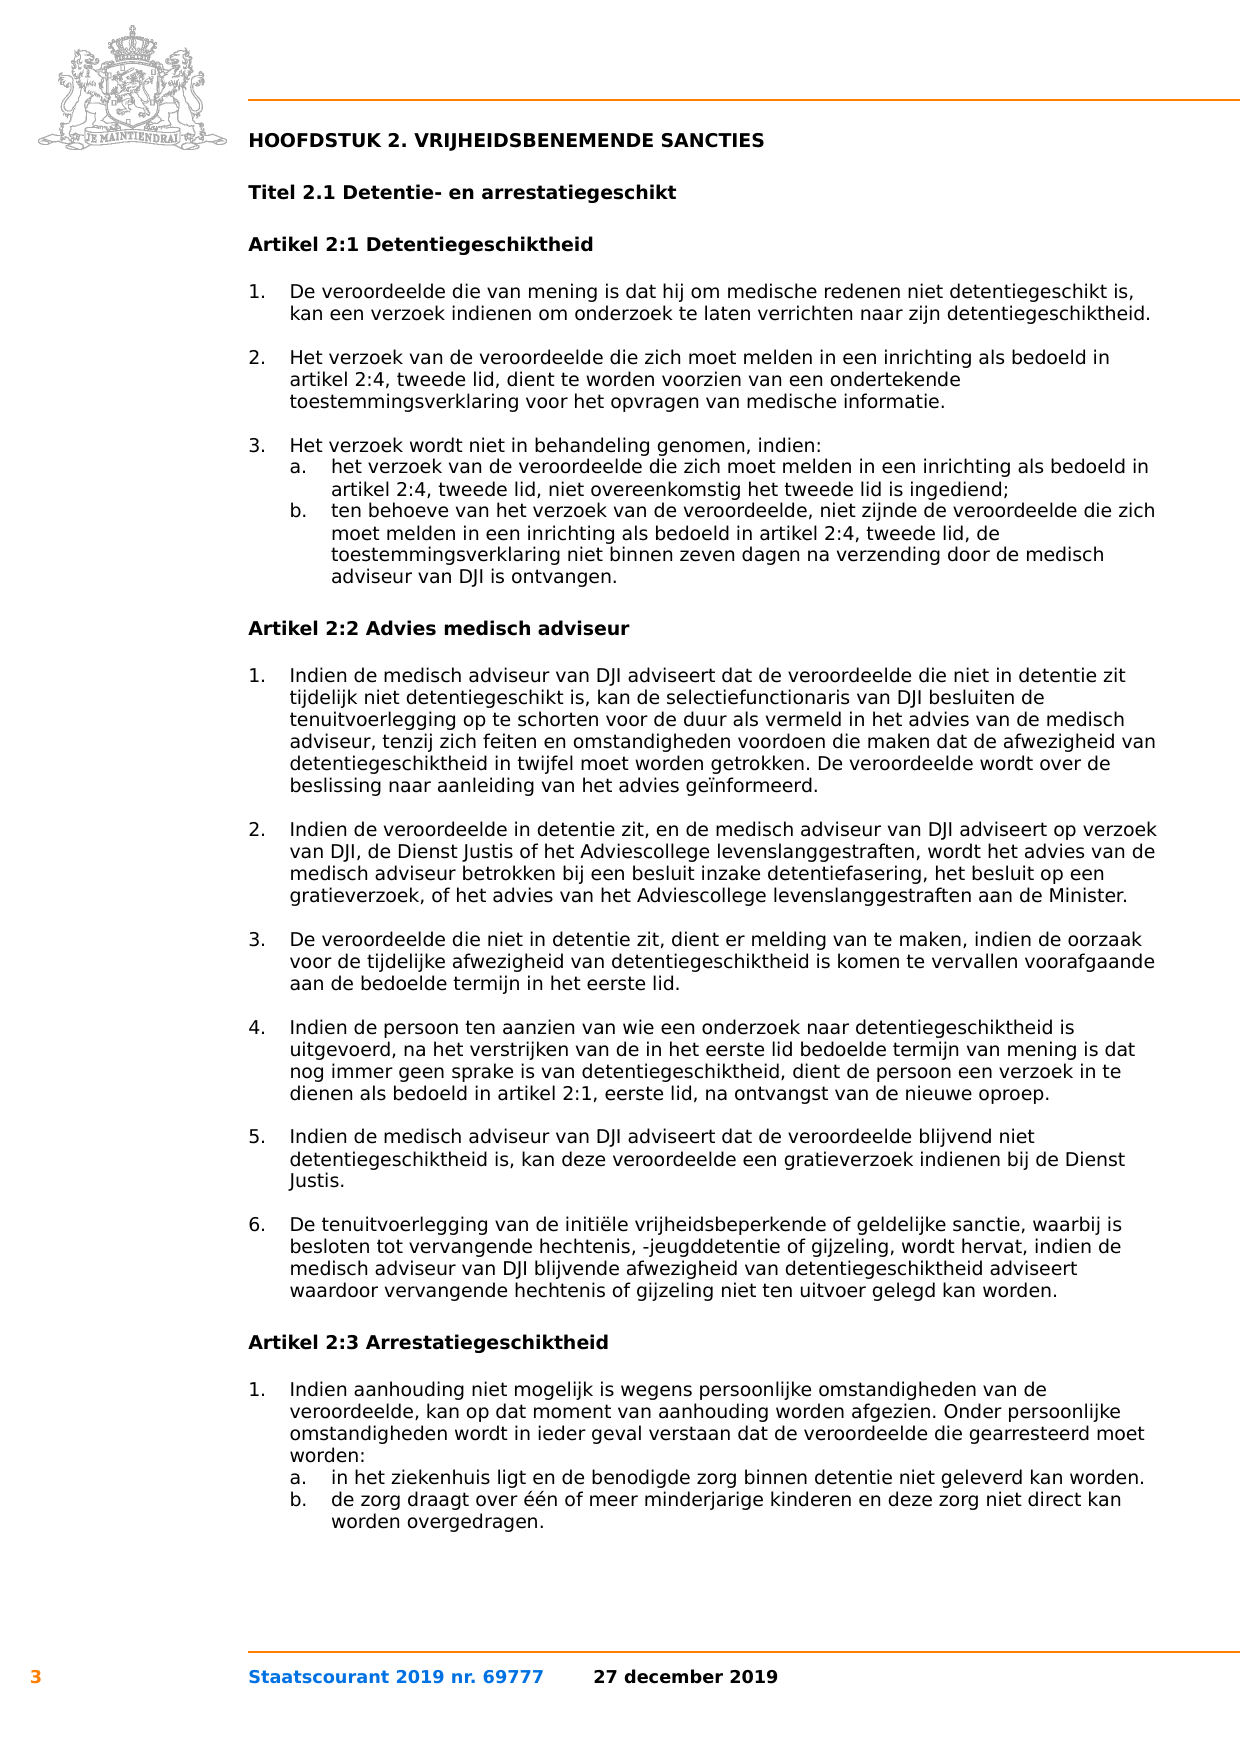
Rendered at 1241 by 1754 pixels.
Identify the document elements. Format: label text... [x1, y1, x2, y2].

picture [38, 25, 227, 150]
text a. het verzoek van de veroordeelde die zich moet melden in een inrichting als bedoeld in artikel 2:4, tweede lid, niet overeenkomstig het tweede lid is ingediend; [289, 456, 1163, 500]
text b. ten behoeve van het verzoek van de veroordeelde, niet zijnde de veroordeelde die zich moet melden in een inrichting als bedoeld in artikel 2:4, tweede lid, de toestemmingsverklaring niet binnen zeven dagen na verzending door de medisch adviseur van DJI is ontvangen. [289, 500, 1163, 588]
subtitle Artikel 2:3 Arrestatiegeschiktheid [248, 1332, 1163, 1354]
text b. de zorg draagt over één of meer minderjarige kinderen en deze zorg niet direct kan worden overgedragen. [289, 1489, 1163, 1533]
text 2. Het verzoek van de veroordeelde die zich moet melden in een inrichting als bedoeld in artikel 2:4, tweede lid, dient te worden voorzien van een ondertekende toestemmingsverklaring voor het opvragen van medische informatie. [248, 347, 1163, 413]
text a. in het ziekenhuis ligt en de benodigde zorg binnen detentie niet geleverd kan worden. [289, 1467, 1163, 1489]
subtitle Artikel 2:2 Advies medisch adviseur [248, 618, 1163, 640]
text 1. Indien de medisch adviseur van DJI adviseert dat de veroordeelde die niet in detentie zit tijdelijk niet detentiegeschikt is, kan de selectiefunctionaris van DJI besluiten de tenuitvoerlegging op te schorten voor de duur als vermeld in het advies van de medisch adviseur, tenzij zich feiten en omstandigheden voordoen die maken dat de afwezigheid van detentiegeschiktheid in twijfel moet worden getrokken. De veroordeelde wordt over de beslissing naar aanleiding van het advies geïnformeerd. [248, 665, 1163, 797]
text 3. De veroordeelde die niet in detentie zit, dient er melding van te maken, indien de oorzaak voor de tijdelijke afwezigheid van detentiegeschiktheid is komen te vervallen voorafgaande aan de bedoelde termijn in het eerste lid. [248, 929, 1163, 995]
text 6. De tenuitvoerlegging van de initiële vrijheidsbeperkende of geldelijke sanctie, waarbij is besloten tot vervangende hechtenis, -jeugddetentie of gijzeling, wordt hervat, indien de medisch adviseur van DJI blijvende afwezigheid van detentiegeschiktheid adviseert waardoor vervangende hechtenis of gijzeling niet ten uitvoer gelegd kan worden. [248, 1214, 1163, 1302]
text 1. De veroordeelde die van mening is dat hij om medische redenen niet detentiegeschikt is, kan een verzoek indienen om onderzoek te laten verrichten naar zijn detentiegeschiktheid. [248, 281, 1163, 325]
text 2. Indien de veroordeelde in detentie zit, en de medisch adviseur van DJI adviseert op verzoek van DJI, de Dienst Justis of het Adviescollege levenslanggestraften, wordt het advies van de medisch adviseur betrokken bij een besluit inzake detentiefasering, het besluit op een gratieverzoek, of het advies van het Adviescollege levenslanggestraften aan de Minister. [248, 819, 1163, 907]
text 3. Het verzoek wordt niet in behandeling genomen, indien: [248, 434, 1163, 456]
subtitle HOOFDSTUK 2. VRIJHEIDSBENEMENDE SANCTIES [248, 130, 1163, 152]
text 5. Indien de medisch adviseur van DJI adviseert dat de veroordeelde blijvend niet detentiegeschiktheid is, kan deze veroordeelde een gratieverzoek indienen bij de Dienst Justis. [248, 1126, 1163, 1192]
subtitle Artikel 2:1 Detentiegeschiktheid [248, 234, 1163, 256]
text 4. Indien de persoon ten aanzien van wie een onderzoek naar detentiegeschiktheid is uitgevoerd, na het verstrijken van de in het eerste lid bedoelde termijn van mening is dat nog immer geen sprake is van detentiegeschiktheid, dient de persoon een verzoek in te dienen als bedoeld in artikel 2:1, eerste lid, na ontvangst van de nieuwe oproep. [248, 1017, 1163, 1104]
text 1. Indien aanhouding niet mogelijk is wegens persoonlijke omstandigheden van de veroordeelde, kan op dat moment van aanhouding worden afgezien. Onder persoonlijke omstandigheden wordt in ieder geval verstaan dat de veroordeelde die gearresteerd moet worden: [248, 1379, 1163, 1467]
subtitle Titel 2.1 Detentie- en arrestatiegeschikt [248, 182, 1163, 204]
